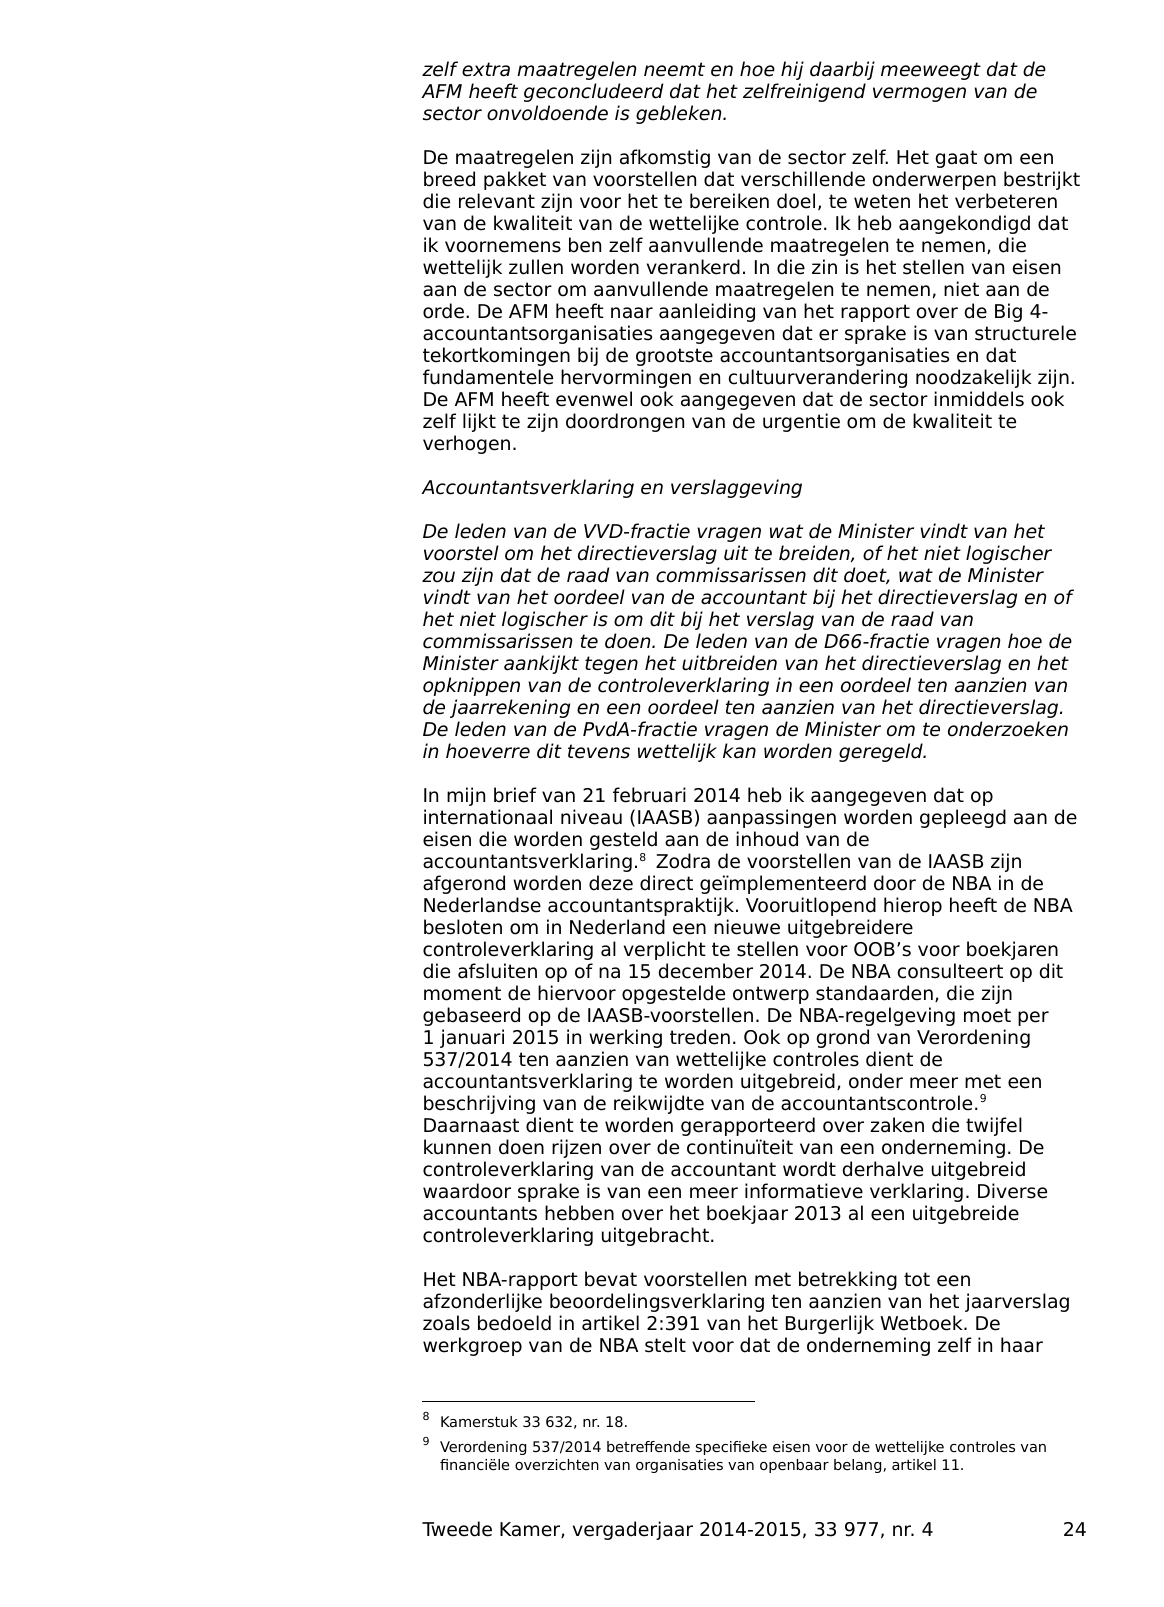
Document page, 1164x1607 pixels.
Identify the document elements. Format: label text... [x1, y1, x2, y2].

text De maatregelen zijn afkomstig van de sector zelf. Het gaat om een breed pakket van voorstellen dat verschillende onderwerpen bestrijkt die relevant zijn voor het te bereiken doel, te weten het verbeteren van de kwaliteit van de wettelijke controle. Ik heb aangekondigd dat ik voornemens ben zelf aanvullende maatregelen te nemen, die wettelijk zullen worden verankerd. In die zin is het stellen van eisen aan de sector om aanvullende maatregelen te nemen, niet aan de orde. De AFM heeft naar aanleiding van het rapport over de Big 4-accountantsorganisaties aangegeven dat er sprake is van structurele tekortkomingen bij de grootste accountantsorganisaties en dat fundamentele hervormingen en cultuurverandering noodzakelijk zijn. De AFM heeft evenwel ook aangegeven dat de sector inmiddels ook zelf lijkt te zijn doordrongen van de urgentie om de kwaliteit te verhogen. [422, 147, 1087, 455]
text De leden van de VVD-fractie vragen wat de Minister vindt van het voorstel om het directieverslag uit te breiden, of het niet logischer zou zijn dat de raad van commissarissen dit doet, wat de Minister vindt van het oordeel van de accountant bij het directieverslag en of het niet logischer is om dit bij het verslag van de raad van commissarissen te doen. De leden van de D66-fractie vragen hoe de Minister aankijkt tegen het uitbreiden van het directieverslag en het opknippen van de controleverklaring in een oordeel ten aanzien van de jaarrekening en een oordeel ten aanzien van het directieverslag. De leden van de PvdA-fractie vragen de Minister om te onderzoeken in hoeverre dit tevens wettelijk kan worden geregeld. [422, 521, 1087, 763]
text Kamerstuk 33 632, nr. 18. [422, 1410, 1087, 1432]
text In mijn brief van 21 februari 2014 heb ik aangegeven dat op internationaal niveau (IAASB) aanpassingen worden gepleegd aan de eisen die worden gesteld aan de inhoud van de accountantsverklaring. Zodra de voorstellen van de IAASB zijn afgerond worden deze direct geïmplementeerd door de NBA in de Nederlandse accountantspraktijk. Vooruitlopend hierop heeft de NBA besloten om in Nederland een nieuwe uitgebreidere controleverklaring al verplicht te stellen voor OOB’s voor boekjaren die afsluiten op of na 15 december 2014. De NBA consulteert op dit moment de hiervoor opgestelde ontwerp standaarden, die zijn gebaseerd op de IAASB-voorstellen. De NBA-regelgeving moet per 1 januari 2015 in werking treden. Ook op grond van Verordening 537/2014 ten aanzien van wettelijke controles dient de accountantsverklaring te worden uitgebreid, onder meer met een beschrijving van de reikwijdte van de accountantscontrole. Daarnaast dient te worden gerapporteerd over zaken die twijfel kunnen doen rijzen over de continuïteit van een onderneming. De controleverklaring van de accountant wordt derhalve uitgebreid waardoor sprake is van een meer informatieve verklaring. Diverse accountants hebben over het boekjaar 2013 al een uitgebreide controleverklaring uitgebracht. [422, 785, 1087, 1247]
subtitle Accountantsverklaring en verslaggeving [422, 477, 1087, 499]
text Het NBA-rapport bevat voorstellen met betrekking tot een afzonderlijke beoordelingsverklaring ten aanzien van het jaarverslag zoals bedoeld in artikel 2:391 van het Burgerlijk Wetboek. De werkgroep van de NBA stelt voor dat de onderneming zelf in haar [422, 1269, 1087, 1357]
text Verordening 537/2014 betreffende specifieke eisen voor de wettelijke controles van financiële overzichten van organisaties van openbaar belang, artikel 11. [422, 1435, 1087, 1474]
text zelf extra maatregelen neemt en hoe hij daarbij meeweegt dat de AFM heeft geconcludeerd dat het zelfreinigend vermogen van de sector onvoldoende is gebleken. [422, 59, 1087, 125]
